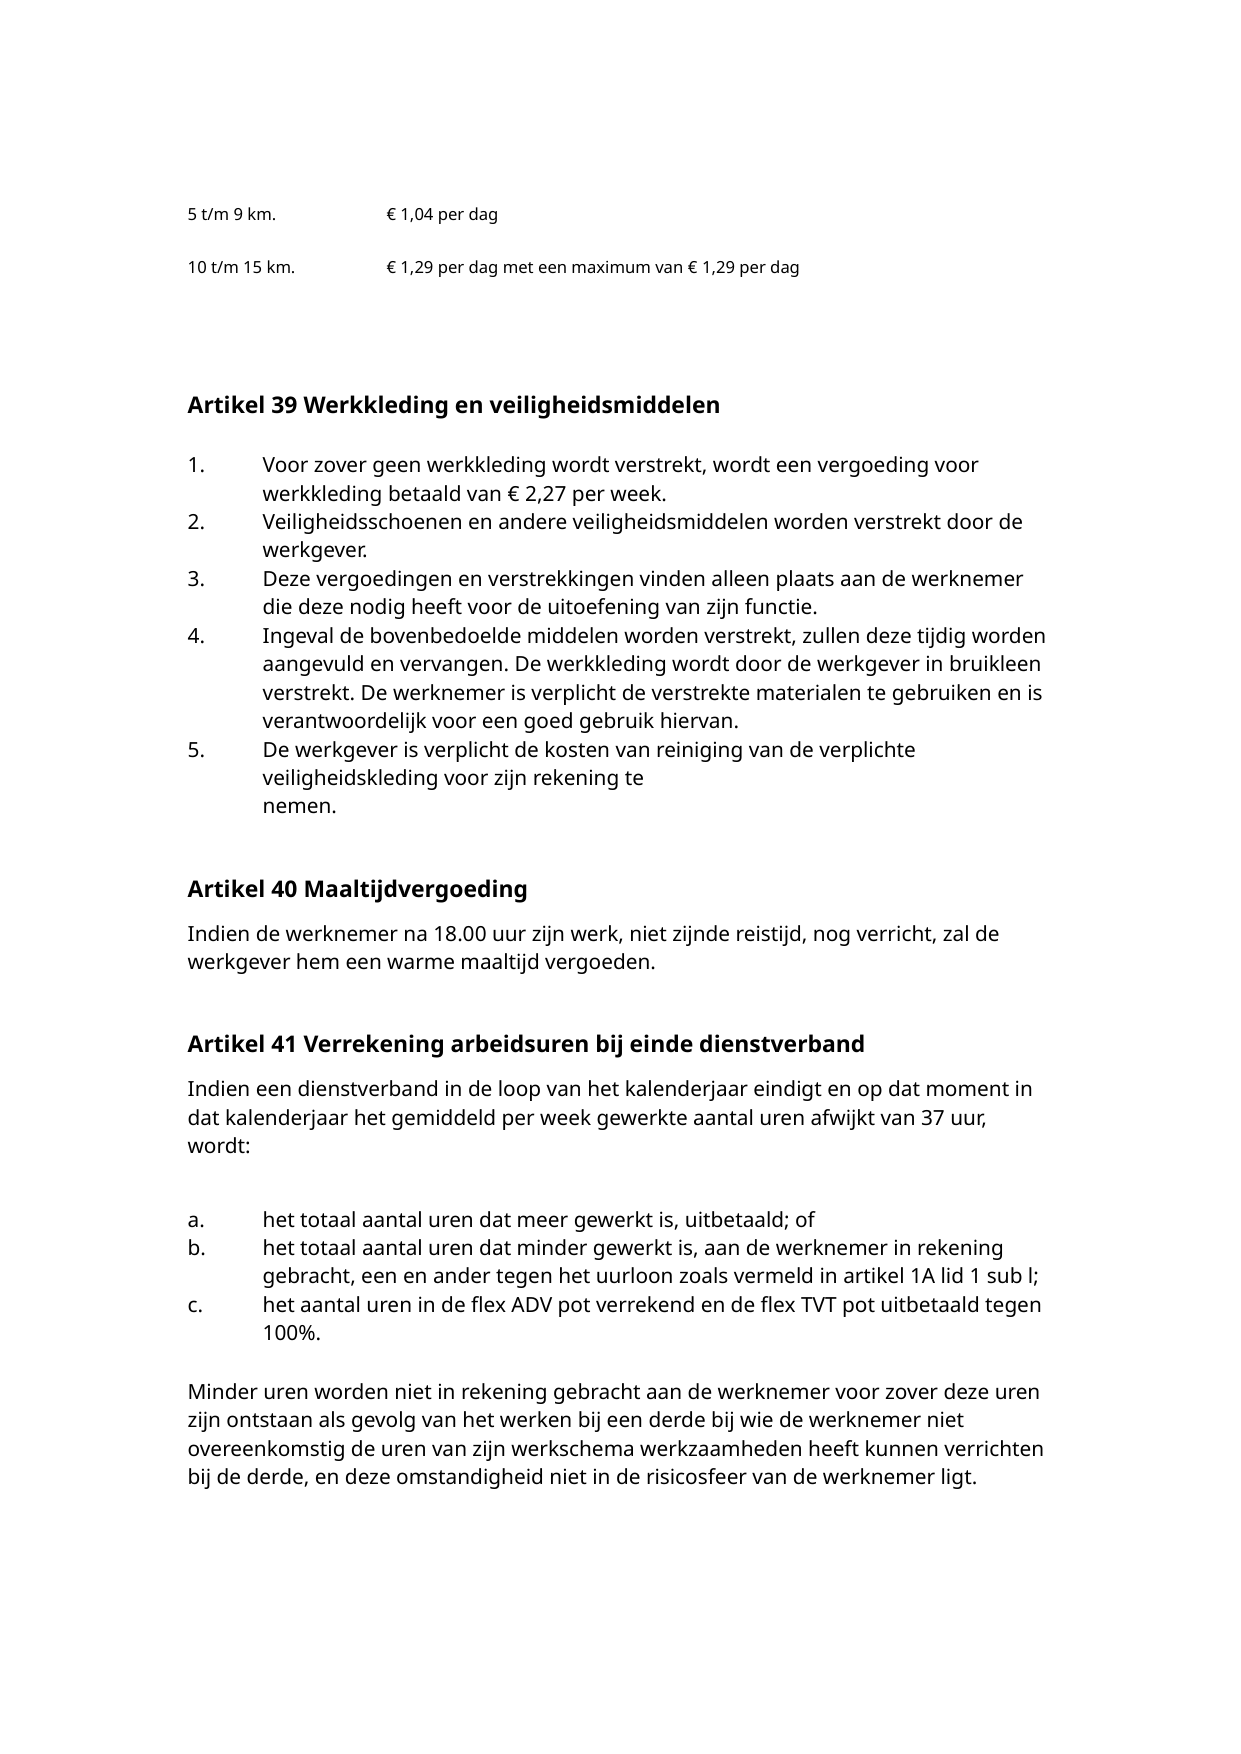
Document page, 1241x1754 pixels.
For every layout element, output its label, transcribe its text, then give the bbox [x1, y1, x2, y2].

list Voor zover geen werkkleding wordt verstrekt, wordt een vergoeding voor werkkleding betaald van € 2,27 per week. [187, 450, 1053, 507]
list het totaal aantal uren dat minder gewerkt is, aan de werknemer in rekening gebracht, een en ander tegen het uurloon zoals vermeld in artikel 1A lid 1 sub l; [187, 1233, 1053, 1290]
subtitle Artikel 41 Verrekening arbeidsuren bij einde dienstverband [187, 1028, 1053, 1059]
list Ingeval de bovenbedoelde middelen worden verstrekt, zullen deze tijdig worden aangevuld en vervangen. De werkkleding wordt door de werkgever in bruikleen verstrekt. De werknemer is verplicht de verstrekte materialen te gebruiken en is verantwoordelijk voor een goed gebruik hiervan. [187, 621, 1053, 735]
table_header [386, 150, 1053, 203]
list Veiligheidsschoenen en andere veiligheidsmiddelen worden verstrekt door de werkgever. [187, 507, 1053, 564]
table_cell € 1,29 per dag met een maximum van € 1,29 per dag [386, 255, 1053, 308]
table_cell 5 t/m 9 km. [188, 203, 386, 255]
list Deze vergoedingen en verstrekkingen vinden alleen plaats aan de werknemer die deze nodig heeft voor de uitoefening van zijn functie. [187, 564, 1053, 621]
table_header [188, 150, 386, 203]
list het totaal aantal uren dat meer gewerkt is, uitbetaald; of [187, 1205, 1053, 1233]
table_cell € 1,04 per dag [386, 203, 1053, 255]
subtitle Artikel 40 Maaltijdvergoeding [187, 872, 1053, 904]
table_cell 10 t/m 15 km. [188, 255, 386, 308]
text Indien een dienstverband in de loop van het kalenderjaar eindigt en op dat moment in dat kalenderjaar het gemiddeld per week gewerkte aantal uren afwijkt van 37 uur, wordt: [187, 1074, 1053, 1160]
list het aantal uren in de flex ADV pot verrekend en de flex TVT pot uitbetaald tegen 100%. [187, 1290, 1053, 1347]
list De werkgever is verplicht de kosten van reiniging van de verplichte veiligheidskleding voor zijn rekening te [187, 735, 1053, 792]
subtitle Artikel 39 Werkkleding en veiligheidsmiddelen [187, 389, 1053, 420]
list nemen. [187, 792, 1053, 820]
text Minder uren worden niet in rekening gebracht aan de werknemer voor zover deze uren zijn ontstaan als gevolg van het werken bij een derde bij wie de werknemer niet overeenkomstig de uren van zijn werkschema werkzaamheden heeft kunnen verrichten bij de derde, en deze omstandigheid niet in de risicosfeer van de werknemer ligt. [187, 1377, 1053, 1491]
text Indien de werknemer na 18.00 uur zijn werk, niet zijnde reistijd, nog verricht, zal de werkgever hem een warme maaltijd vergoeden. [187, 919, 1053, 976]
